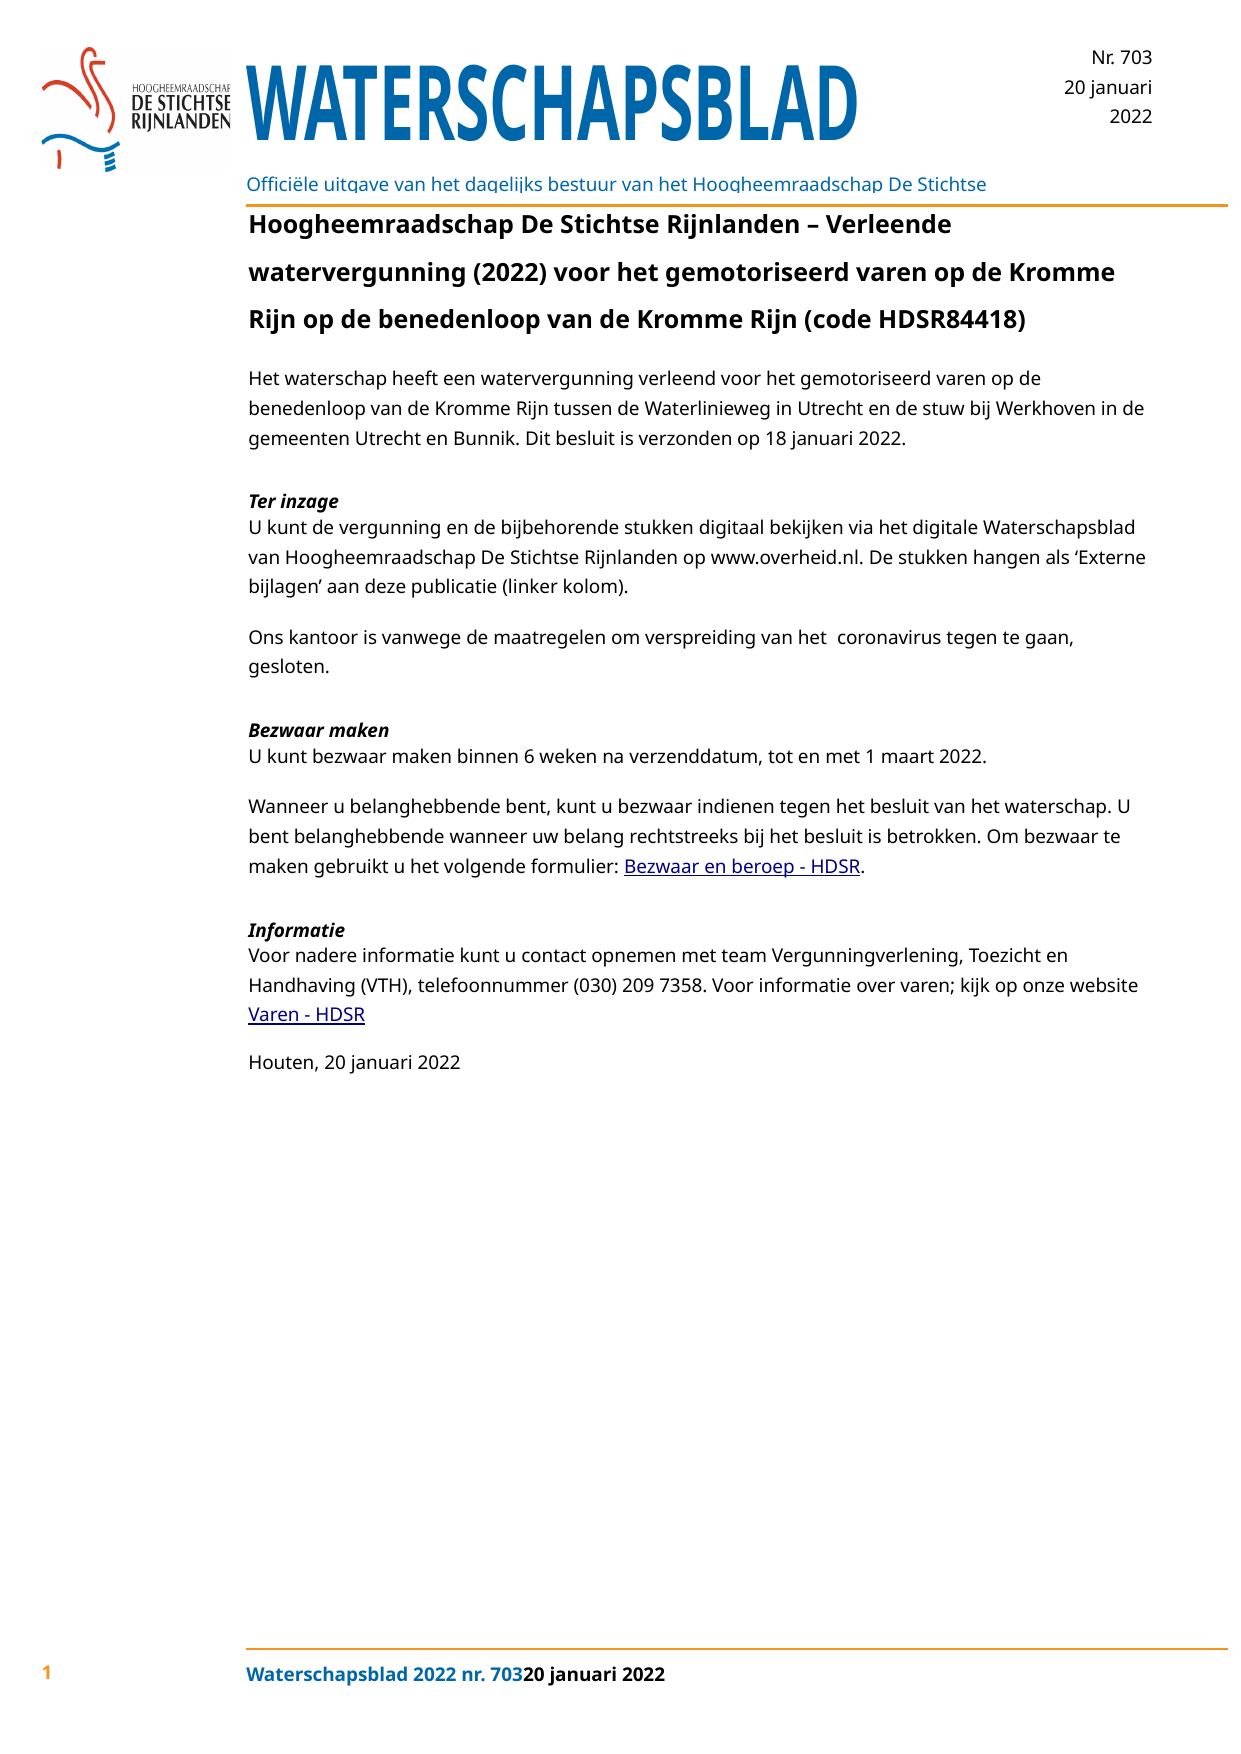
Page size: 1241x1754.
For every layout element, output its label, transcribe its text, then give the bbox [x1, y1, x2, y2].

picture [41, 47, 231, 172]
text Wanneer u belanghebbende bent, kunt u bezwaar indienen tegen het besluit van het waterschap. U bent belanghebbende wanneer uw belang rechtstreeks bij het besluit is betrokken. Om bezwaar te maken gebruikt u het volgende formulier: Bezwaar en beroep - HDSR. [248, 794, 1152, 878]
text Het waterschap heeft een watervergunning verleend voor het gemotoriseerd varen op de benedenloop van de Kromme Rijn tussen de Waterlinieweg in Utrecht en de stuw bij Werkhoven in de gemeenten Utrecht en Bunnik. Dit besluit is verzonden op 18 januari 2022. [248, 366, 1152, 450]
text U kunt de vergunning en de bijbehorende stukken digitaal bekijken via het digitale Waterschapsblad van Hoogheemraadschap De Stichtse Rijnlanden op www.overheid.nl. De stukken hangen als ‘Externe bijlagen’ aan deze publicatie (linker kolom). [248, 514, 1152, 599]
text Houten, 20 januari 2022 [248, 1049, 1152, 1075]
text Voor nadere informatie kunt u contact opnemen met team Vergunningverlening, Toezicht en Handhaving (VTH), telefoonnummer (030) 209 7358. Voor informatie over varen; kijk op onze website Varen - HDSR [248, 942, 1152, 1027]
text Ons kantoor is vanwege de maatregelen om verspreiding van het coronavirus tegen te gaan, gesloten. [248, 624, 1152, 679]
text Bezwaar maken [248, 717, 1152, 743]
text U kunt bezwaar maken binnen 6 weken na verzenddatum, tot en met 1 maart 2022. [248, 743, 1152, 769]
text Informatie [248, 917, 1152, 942]
text Ter inzage [248, 489, 1152, 514]
text Hoogheemraadschap De Stichtse Rijnlanden – Verleende watervergunning (2022) voor het gemotoriseerd varen op de Kromme Rijn op de benedenloop van de Kromme Rijn (code HDSR84418) [248, 207, 1152, 336]
